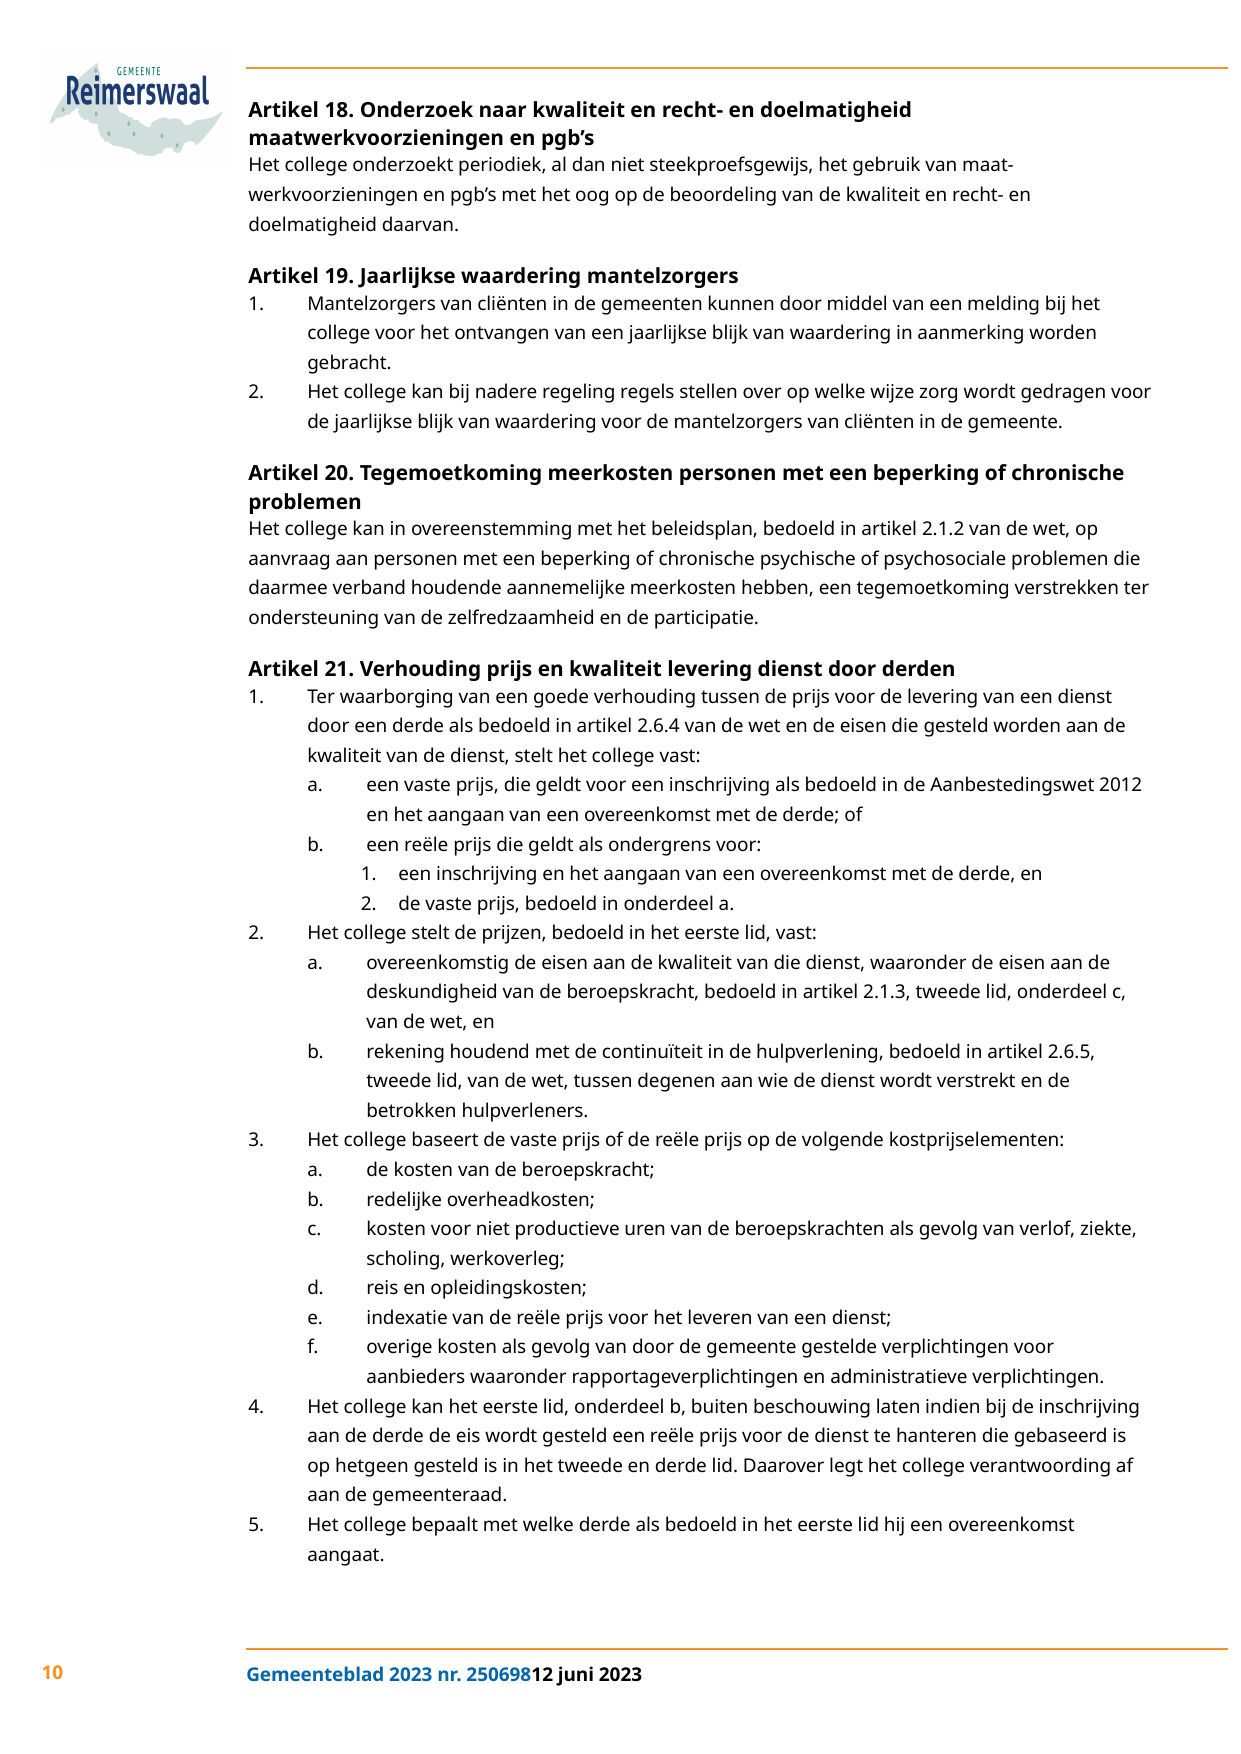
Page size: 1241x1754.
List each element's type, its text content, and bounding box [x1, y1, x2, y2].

list Het college stelt de prijzen, bedoeld in het eerste lid, vast: [248, 919, 1152, 945]
text Artikel 20. Tegemoetkoming meerkosten personen met een beperking of chronische problemen [248, 458, 1152, 515]
list Het college baseert de vaste prijs of de reële prijs op de volgende kostprijselementen: [248, 1127, 1152, 1152]
text Artikel 21. Verhouding prijs en kwaliteit levering dienst door derden [248, 654, 1152, 683]
list overige kosten als gevolg van door de gemeente gestelde verplichtingen voor aanbieders waaronder rapportageverplichtingen en administratieve verplichtingen. [307, 1334, 1152, 1389]
list Mantelzorgers van cliënten in de gemeenten kunnen door middel van een melding bij het college voor het ontvangen van een jaarlijkse blijk van waardering in aanmerking worden gebracht. [248, 290, 1152, 374]
list Het college kan het eerste lid, onderdeel b, buiten beschouwing laten indien bij de inschrijving aan de derde de eis wordt gesteld een reële prijs voor de dienst te hanteren die gebaseerd is op hetgeen gesteld is in het tweede en derde lid. Daarover legt het college verantwoording af aan de gemeenteraad. [248, 1393, 1152, 1507]
list kosten voor niet productieve uren van de beroepskrachten als gevolg van verlof, ziekte, scholing, werkoverleg; [307, 1215, 1152, 1271]
text Het college onderzoekt periodiek, al dan niet steekproefsgewijs, het gebruik van maat-werkvoorzieningen en pgb’s met het oog op de beoordeling van de kwaliteit en recht- en doelmatigheid daarvan. [248, 152, 1152, 237]
list een vaste prijs, die geldt voor een inschrijving als bedoeld in de Aanbestedingswet 2012 en het aangaan van een overeenkomst met de derde; of [307, 772, 1152, 827]
text Artikel 19. Jaarlijkse waardering mantelzorgers [248, 261, 1152, 290]
text Het college kan in overeenstemming met het beleidsplan, bedoeld in artikel 2.1.2 van de wet, op aanvraag aan personen met een beperking of chronische psychische of psychosociale problemen die daarmee verband houdende aannemelijke meerkosten hebben, een tegemoetkoming verstrekken ter ondersteuning van de zelfredzaamheid en de participatie. [248, 515, 1152, 630]
list indexatie van de reële prijs voor het leveren van een dienst; [307, 1304, 1152, 1330]
picture [41, 47, 231, 172]
list redelijke overheadkosten; [307, 1186, 1152, 1212]
list Ter waarborging van een goede verhouding tussen de prijs voor de levering van een dienst door een derde als bedoeld in artikel 2.6.4 van de wet en de eisen die gesteld worden aan de kwaliteit van de dienst, stelt het college vast: [248, 683, 1152, 768]
list overeenkomstig de eisen aan de kwaliteit van die dienst, waaronder de eisen aan de deskundigheid van de beroepskracht, bedoeld in artikel 2.1.3, tweede lid, onderdeel c, van de wet, en [307, 949, 1152, 1034]
list een reële prijs die geldt als ondergrens voor: [307, 831, 1152, 857]
list Het college bepaalt met welke derde als bedoeld in het eerste lid hij een overeenkomst aangaat. [248, 1511, 1152, 1567]
list de vaste prijs, bedoeld in onderdeel a. [361, 890, 1152, 916]
text Artikel 18. Onderzoek naar kwaliteit en recht- en doelmatigheid maatwerkvoorzieningen en pgb’s [248, 95, 1152, 152]
list een inschrijving en het aangaan van een overeenkomst met de derde, en [361, 860, 1152, 886]
list reis en opleidingskosten; [307, 1274, 1152, 1300]
list de kosten van de beroepskracht; [307, 1156, 1152, 1182]
list Het college kan bij nadere regeling regels stellen over op welke wijze zorg wordt gedragen voor de jaarlijkse blijk van waardering voor de mantelzorgers van cliënten in de gemeente. [248, 378, 1152, 434]
list rekening houdend met de continuïteit in de hulpverlening, bedoeld in artikel 2.6.5, tweede lid, van de wet, tussen degenen aan wie de dienst wordt verstrekt en de betrokken hulpverleners. [307, 1038, 1152, 1123]
